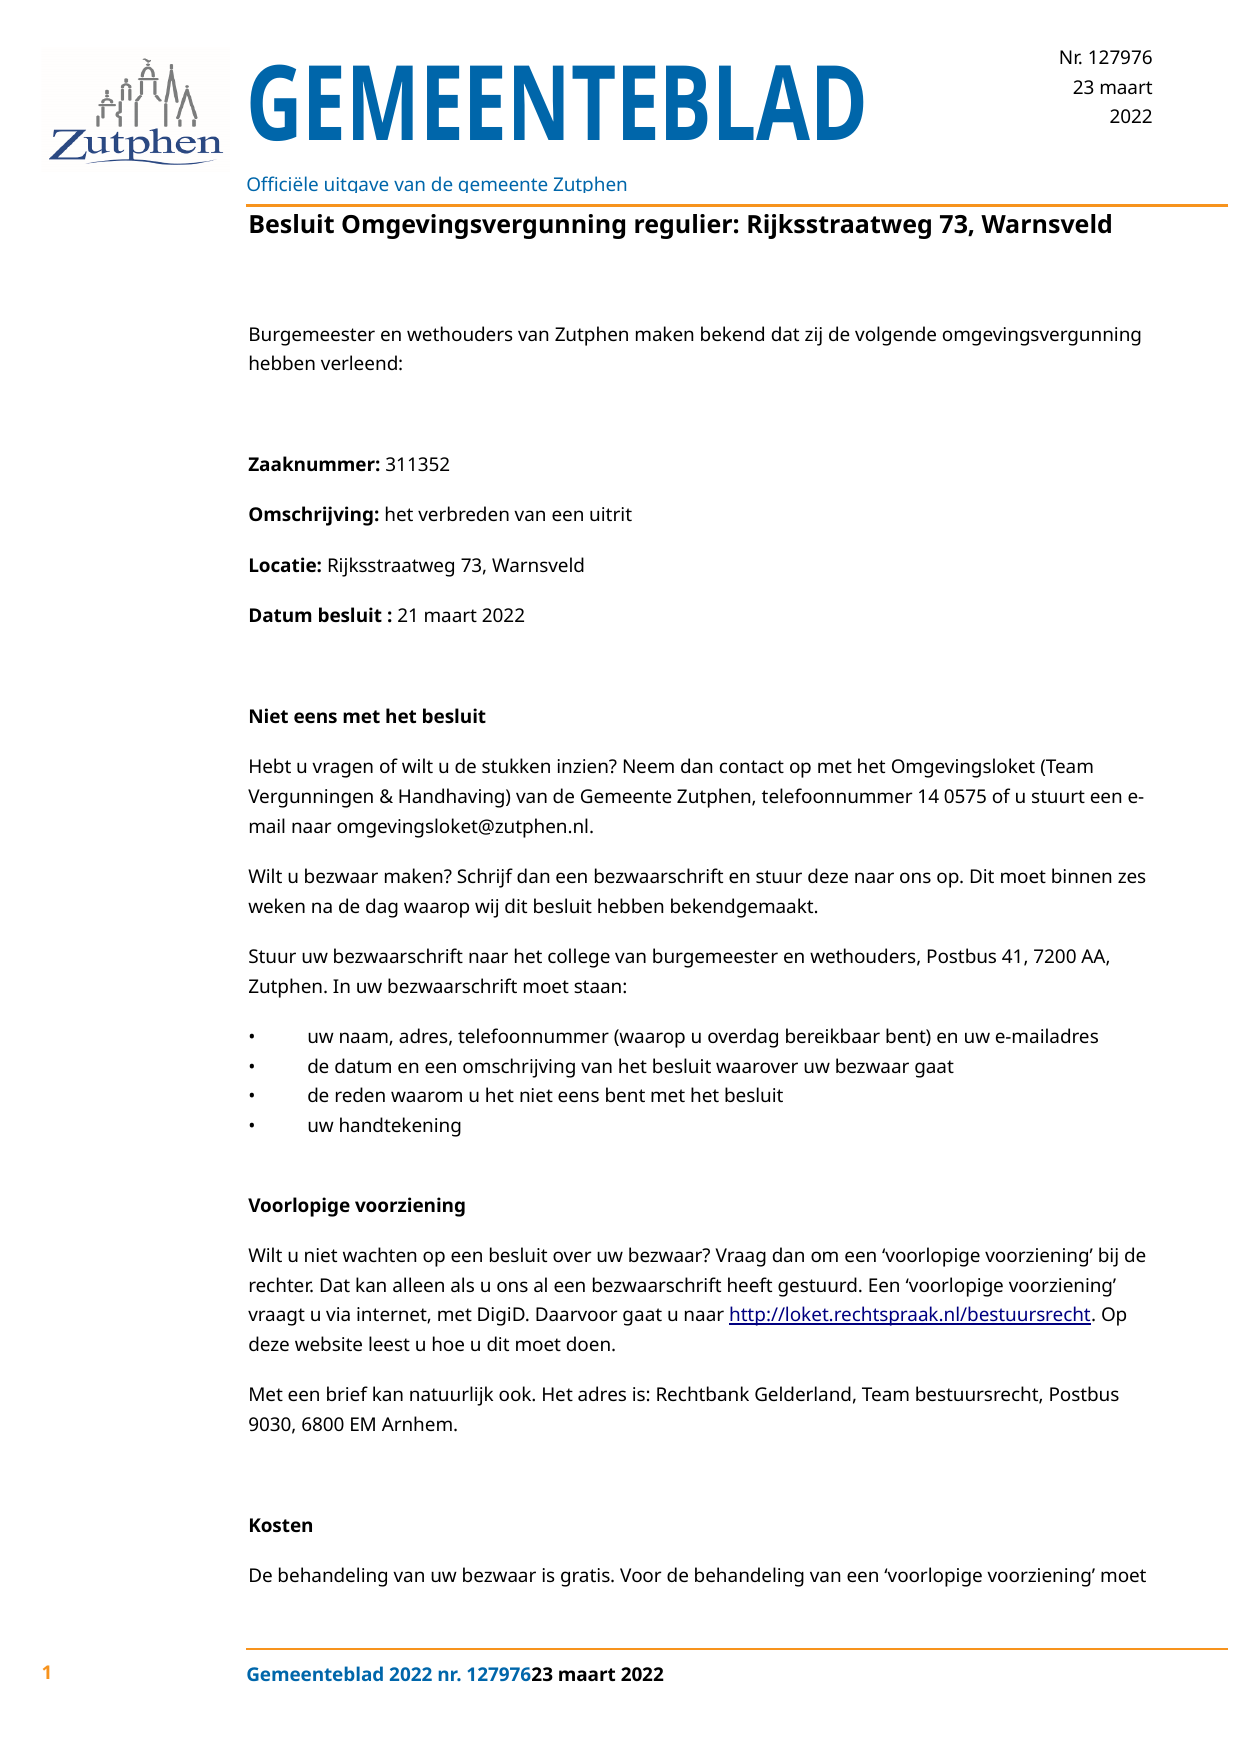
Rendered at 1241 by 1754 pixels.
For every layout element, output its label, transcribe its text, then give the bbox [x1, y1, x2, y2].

list de reden waarom u het niet eens bent met het besluit [248, 1082, 1152, 1108]
text Wilt u niet wachten op een besluit over uw bezwaar? Vraag dan om een ‘voorlopige voorziening’ bij de rechter. Dat kan alleen als u ons al een bezwaarschrift heeft gestuurd. Een ‘voorlopige voorziening’ vraagt u via internet, met DigiD. Daarvoor gaat u naar http://loket.rechtspraak.nl/bestuursrecht. Op deze website leest u hoe u dit moet doen. [248, 1242, 1152, 1357]
text Omschrijving: het verbreden van een uitrit [248, 502, 1152, 527]
list uw naam, adres, telefoonnummer (waarop u overdag bereikbaar bent) en uw e-mailadres [248, 1023, 1152, 1049]
text Niet eens met het besluit [248, 703, 1152, 729]
text Zaaknummer: 311352 [248, 451, 1152, 477]
text Stuur uw bezwaarschrift naar het college van burgemeester en wethouders, Postbus 41, 7200 AA, Zutphen. In uw bezwaarschrift moet staan: [248, 943, 1152, 998]
text Voorlopige voorziening [248, 1192, 1152, 1218]
text Locatie: Rijksstraatweg 73, Warnsveld [248, 552, 1152, 578]
text Burgemeester en wethouders van Zutphen maken bekend dat zij de volgende omgevingsvergunning hebben verleend: [248, 321, 1152, 376]
list uw handtekening [248, 1112, 1152, 1138]
text De behandeling van uw bezwaar is gratis. Voor de behandeling van een ‘voorlopige voorziening’ moet [248, 1562, 1152, 1588]
list de datum en een omschrijving van het besluit waarover uw bezwaar gaat [248, 1053, 1152, 1078]
picture [41, 47, 231, 172]
text Datum besluit : 21 maart 2022 [248, 602, 1152, 628]
text Besluit Omgevingsvergunning regulier: Rijksstraatweg 73, Warnsveld [248, 207, 1152, 241]
text Wilt u bezwaar maken? Schrijf dan een bezwaarschrift en stuur deze naar ons op. Dit moet binnen zes weken na de dag waarop wij dit besluit hebben bekendgemaakt. [248, 863, 1152, 918]
text Met een brief kan natuurlijk ook. Het adres is: Rechtbank Gelderland, Team bestuursrecht, Postbus 9030, 6800 EM Arnhem. [248, 1382, 1152, 1437]
text Kosten [248, 1512, 1152, 1538]
text Hebt u vragen of wilt u de stukken inzien? Neem dan contact op met het Omgevingsloket (Team Vergunningen & Handhaving) van de Gemeente Zutphen, telefoonnummer 14 0575 of u stuurt een e-mail naar omgevingsloket@zutphen.nl. [248, 754, 1152, 838]
